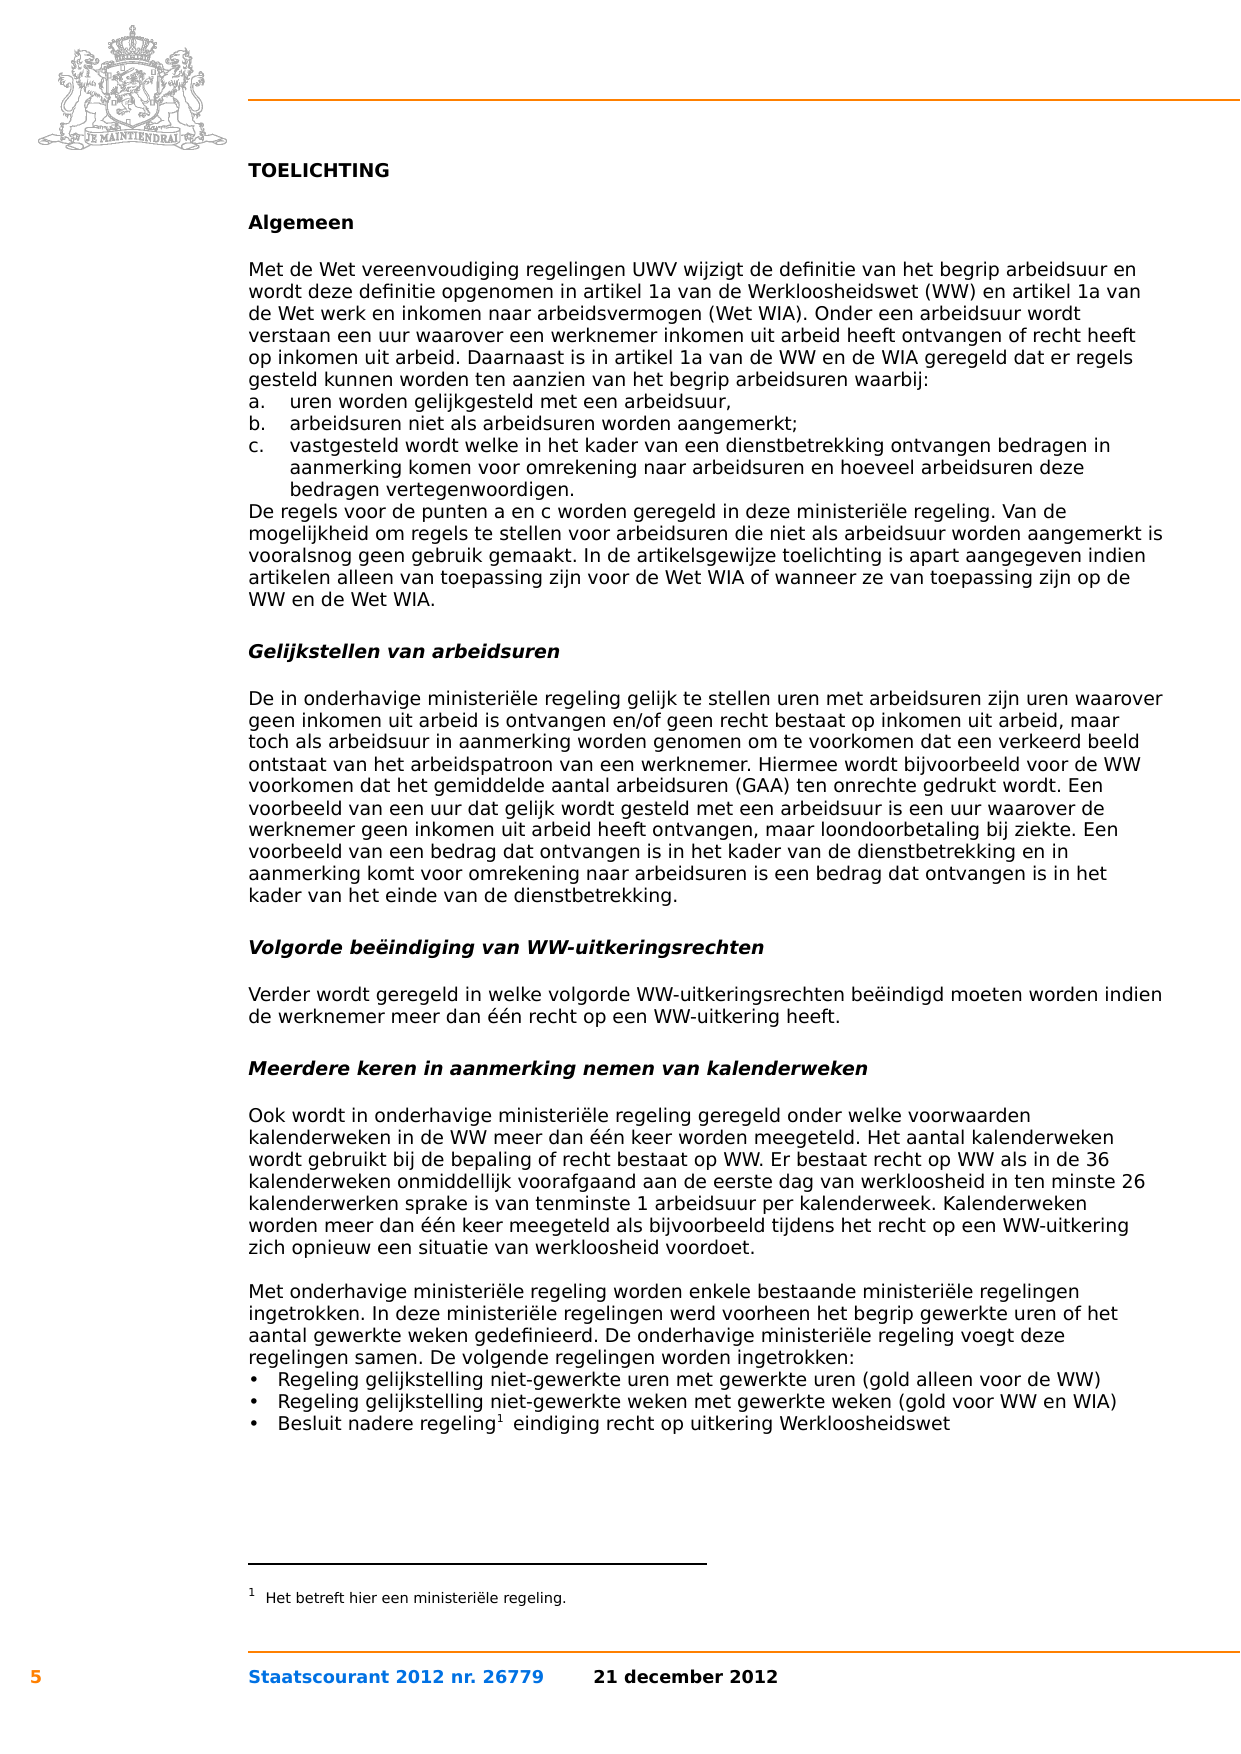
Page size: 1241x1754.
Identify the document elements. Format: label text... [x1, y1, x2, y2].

text b. arbeidsuren niet als arbeidsuren worden aangemerkt; [248, 413, 1163, 435]
text • Besluit nadere regeling eindiging recht op uitkering Werkloosheidswet [248, 1413, 1163, 1435]
text Ook wordt in onderhavige ministeriële regeling geregeld onder welke voorwaarden kalenderweken in de WW meer dan één keer worden meegeteld. Het aantal kalenderweken wordt gebruikt bij de bepaling of recht bestaat op WW. Er bestaat recht op WW als in de 36 kalenderweken onmiddellijk voorafgaand aan de eerste dag van werkloosheid in ten minste 26 kalenderwerken sprake is van tenminste 1 arbeidsuur per kalenderweek. Kalenderweken worden meer dan één keer meegeteld als bijvoorbeeld tijdens het recht op een WW-uitkering zich opnieuw een situatie van werkloosheid voordoet. [248, 1105, 1163, 1259]
subtitle Meerdere keren in aanmerking nemen van kalenderweken [248, 1058, 1163, 1080]
text a. uren worden gelijkgesteld met een arbeidsuur, [248, 391, 1163, 413]
text Met de Wet vereenvoudiging regelingen UWV wijzigt de definitie van het begrip arbeidsuur en wordt deze definitie opgenomen in artikel 1a van de Werkloosheidswet (WW) en artikel 1a van de Wet werk en inkomen naar arbeidsvermogen (Wet WIA). Onder een arbeidsuur wordt verstaan een uur waarover een werknemer inkomen uit arbeid heeft ontvangen of recht heeft op inkomen uit arbeid. Daarnaast is in artikel 1a van de WW en de WIA geregeld dat er regels gesteld kunnen worden ten aanzien van het begrip arbeidsuren waarbij: [248, 259, 1163, 391]
subtitle TOELICHTING [248, 160, 1163, 182]
subtitle Gelijkstellen van arbeidsuren [248, 641, 1163, 662]
text c. vastgesteld wordt welke in het kader van een dienstbetrekking ontvangen bedragen in aanmerking komen voor omrekening naar arbeidsuren en hoeveel arbeidsuren deze bedragen vertegenwoordigen. [248, 435, 1163, 501]
subtitle Volgorde beëindiging van WW-uitkeringsrechten [248, 937, 1163, 959]
picture [38, 25, 227, 150]
text Verder wordt geregeld in welke volgorde WW-uitkeringsrechten beëindigd moeten worden indien de werknemer meer dan één recht op een WW-uitkering heeft. [248, 984, 1163, 1028]
text De regels voor de punten a en c worden geregeld in deze ministeriële regeling. Van de mogelijkheid om regels te stellen voor arbeidsuren die niet als arbeidsuur worden aangemerkt is vooralsnog geen gebruik gemaakt. In de artikelsgewijze toelichting is apart aangegeven indien artikelen alleen van toepassing zijn voor de Wet WIA of wanneer ze van toepassing zijn op de WW en de Wet WIA. [248, 501, 1163, 611]
subtitle Algemeen [248, 212, 1163, 234]
text De in onderhavige ministeriële regeling gelijk te stellen uren met arbeidsuren zijn uren waarover geen inkomen uit arbeid is ontvangen en/of geen recht bestaat op inkomen uit arbeid, maar toch als arbeidsuur in aanmerking worden genomen om te voorkomen dat een verkeerd beeld ontstaat van het arbeidspatroon van een werknemer. Hiermee wordt bijvoorbeeld voor de WW voorkomen dat het gemiddelde aantal arbeidsuren (GAA) ten onrechte gedrukt wordt. Een voorbeeld van een uur dat gelijk wordt gesteld met een arbeidsuur is een uur waarover de werknemer geen inkomen uit arbeid heeft ontvangen, maar loondoorbetaling bij ziekte. Een voorbeeld van een bedrag dat ontvangen is in het kader van de dienstbetrekking en in aanmerking komt voor omrekening naar arbeidsuren is een bedrag dat ontvangen is in het kader van het einde van de dienstbetrekking. [248, 687, 1163, 907]
text Met onderhavige ministeriële regeling worden enkele bestaande ministeriële regelingen ingetrokken. In deze ministeriële regelingen werd voorheen het begrip gewerkte uren of het aantal gewerkte weken gedefinieerd. De onderhavige ministeriële regeling voegt deze regelingen samen. De volgende regelingen worden ingetrokken: [248, 1281, 1163, 1369]
text • Regeling gelijkstelling niet-gewerkte weken met gewerkte weken (gold voor WW en WIA) [248, 1391, 1163, 1413]
text Het betreft hier een ministeriële regeling. [248, 1586, 1163, 1608]
text • Regeling gelijkstelling niet-gewerkte uren met gewerkte uren (gold alleen voor de WW) [248, 1369, 1163, 1391]
